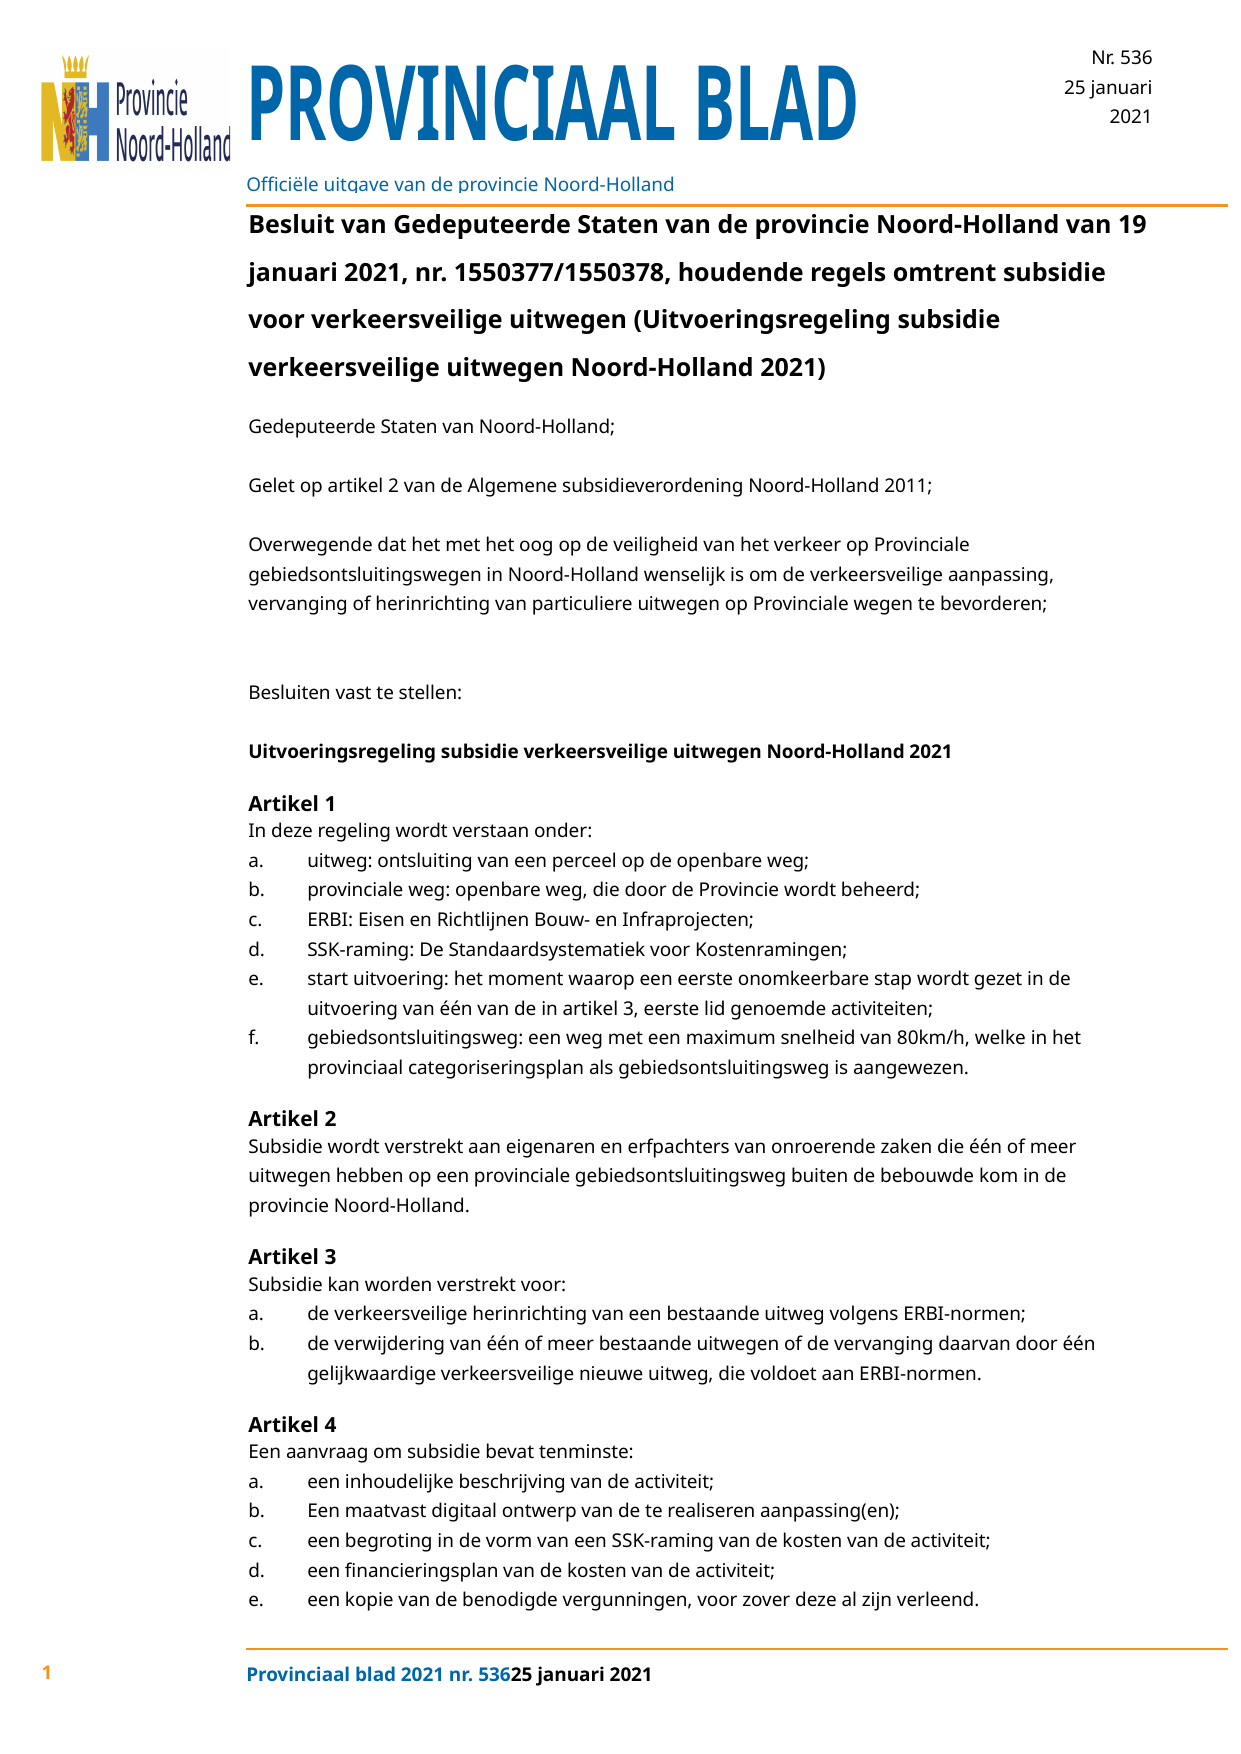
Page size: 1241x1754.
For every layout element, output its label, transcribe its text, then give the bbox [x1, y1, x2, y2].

text Gedeputeerde Staten van Noord-Holland; [248, 413, 1152, 439]
text Besluiten vast te stellen: [248, 679, 1152, 705]
picture [41, 47, 231, 172]
text Overwegende dat het met het oog op de veiligheid van het verkeer op Provinciale gebiedsontsluitingswegen in Noord-Holland wenselijk is om de verkeersveilige aanpassing, vervanging of herinrichting van particuliere uitwegen op Provinciale wegen te bevorderen; [248, 531, 1152, 616]
text In deze regeling wordt verstaan onder: [248, 817, 1152, 843]
list provinciale weg: openbare weg, die door de Provincie wordt beheerd; [248, 877, 1152, 902]
text Besluit van Gedeputeerde Staten van de provincie Noord-Holland van 19 januari 2021, nr. 1550377/1550378, houdende regels omtrent subsidie voor verkeersveilige uitwegen (Uitvoeringsregeling subsidie verkeersveilige uitwegen Noord-Holland 2021) [248, 207, 1152, 384]
list een kopie van de benodigde vergunningen, voor zover deze al zijn verleend. [248, 1586, 1152, 1612]
list een begroting in de vorm van een SSK-raming van de kosten van de activiteit; [248, 1527, 1152, 1553]
text Gelet op artikel 2 van de Algemene subsidieverordening Noord-Holland 2011; [248, 472, 1152, 498]
list gebiedsontsluitingsweg: een weg met een maximum snelheid van 80km/h, welke in het provinciaal categoriseringsplan als gebiedsontsluitingsweg is aangewezen. [248, 1024, 1152, 1080]
list Een maatvast digitaal ontwerp van de te realiseren aanpassing(en); [248, 1498, 1152, 1523]
list de verkeersveilige herinrichting van een bestaande uitweg volgens ERBI-normen; [248, 1301, 1152, 1326]
list een inhoudelijke beschrijving van de activiteit; [248, 1468, 1152, 1494]
list uitweg: ontsluiting van een perceel op de openbare weg; [248, 847, 1152, 873]
text Artikel 4 [248, 1410, 1152, 1438]
list start uitvoering: het moment waarop een eerste onomkeerbare stap wordt gezet in de uitvoering van één van de in artikel 3, eerste lid genoemde activiteiten; [248, 965, 1152, 1021]
text Subsidie kan worden verstrekt voor: [248, 1271, 1152, 1297]
text Subsidie wordt verstrekt aan eigenaren en erfpachters van onroerende zaken die één of meer uitwegen hebben op een provinciale gebiedsontsluitingsweg buiten de bebouwde kom in de provincie Noord-Holland. [248, 1133, 1152, 1218]
text Artikel 1 [248, 789, 1152, 817]
text Artikel 3 [248, 1242, 1152, 1271]
list een financieringsplan van de kosten van de activiteit; [248, 1557, 1152, 1583]
list de verwijdering van één of meer bestaande uitwegen of de vervanging daarvan door één gelijkwaardige verkeersveilige nieuwe uitweg, die voldoet aan ERBI-normen. [248, 1330, 1152, 1385]
list SSK-raming: De Standaardsystematiek voor Kostenramingen; [248, 936, 1152, 961]
text Uitvoeringsregeling subsidie verkeersveilige uitwegen Noord-Holland 2021 [248, 738, 1152, 764]
list ERBI: Eisen en Richtlijnen Bouw- en Infraprojecten; [248, 906, 1152, 932]
text Een aanvraag om subsidie bevat tenminste: [248, 1438, 1152, 1464]
text Artikel 2 [248, 1104, 1152, 1133]
